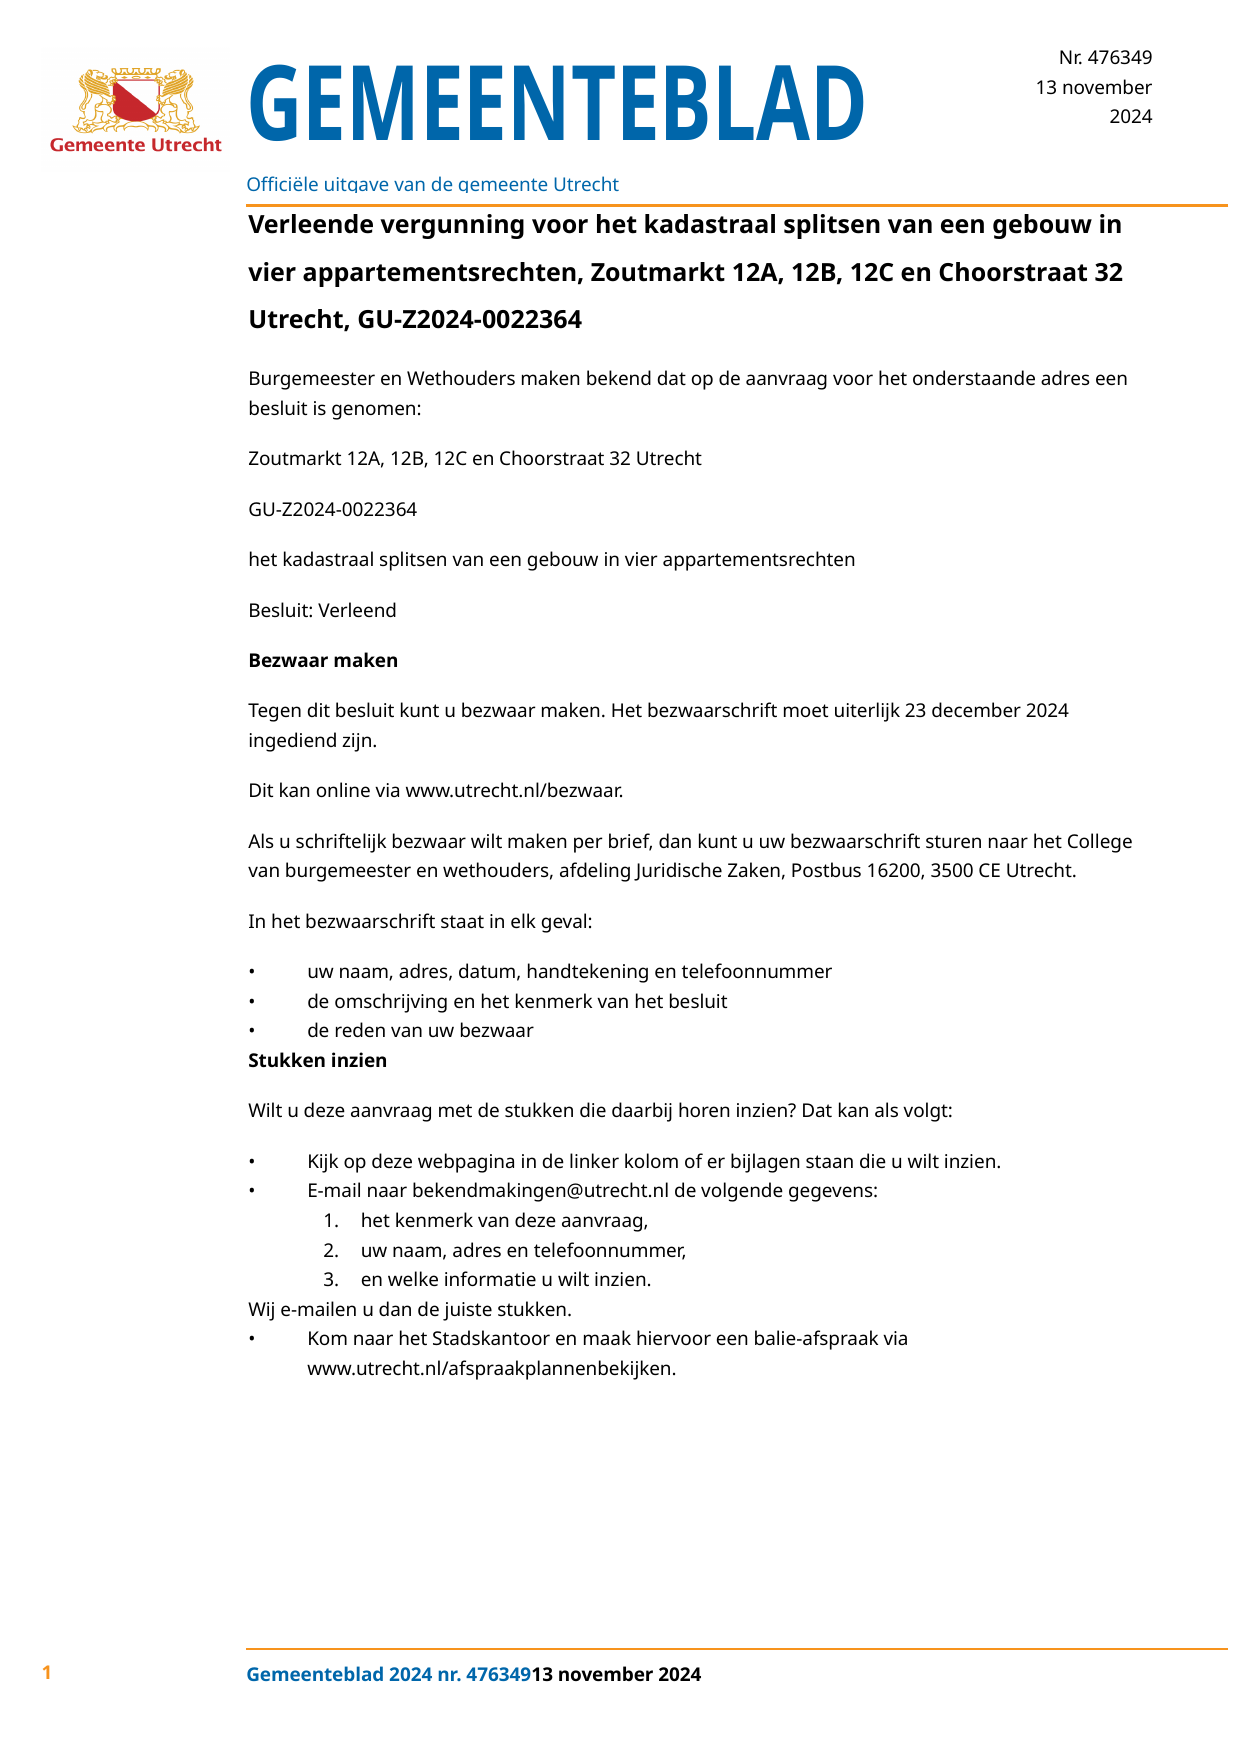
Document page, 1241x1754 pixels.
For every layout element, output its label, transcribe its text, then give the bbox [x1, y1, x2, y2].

text Wij e-mailen u dan de juiste stukken. [248, 1296, 1152, 1322]
list de omschrijving en het kenmerk van het besluit [248, 988, 1152, 1014]
text Verleende vergunning voor het kadastraal splitsen van een gebouw in vier appartementsrechten, Zoutmarkt 12A, 12B, 12C en Choorstraat 32 Utrecht, GU-Z2024-0022364 [248, 207, 1152, 336]
list E-mail naar bekendmakingen@utrecht.nl de volgende gegevens: [248, 1178, 1152, 1203]
text Dit kan online via www.utrecht.nl/bezwaar. [248, 778, 1152, 803]
text Wilt u deze aanvraag met de stukken die daarbij horen inzien? Dat kan als volgt: [248, 1098, 1152, 1123]
text In het bezwaarschrift staat in elk geval: [248, 908, 1152, 934]
list het kenmerk van deze aanvraag, [323, 1207, 1152, 1233]
list uw naam, adres, datum, handtekening en telefoonnummer [248, 958, 1152, 984]
text het kadastraal splitsen van een gebouw in vier appartementsrechten [248, 546, 1152, 572]
text Besluit: Verleend [248, 597, 1152, 622]
text Bezwaar maken [248, 647, 1152, 673]
list uw naam, adres en telefoonnummer, [323, 1237, 1152, 1262]
text Stukken inzien [248, 1047, 1152, 1073]
list Kom naar het Stadskantoor en maak hiervoor een balie-afspraak via www.utrecht.nl/afspraakplannenbekijken. [248, 1326, 1152, 1381]
text Zoutmarkt 12A, 12B, 12C en Choorstraat 32 Utrecht [248, 446, 1152, 471]
picture [41, 47, 231, 172]
text Als u schriftelijk bezwaar wilt maken per brief, dan kunt u uw bezwaarschrift sturen naar het College van burgemeester en wethouders, afdeling Juridische Zaken, Postbus 16200, 3500 CE Utrecht. [248, 828, 1152, 883]
text Tegen dit besluit kunt u bezwaar maken. Het bezwaarschrift moet uiterlijk 23 december 2024 ingediend zijn. [248, 698, 1152, 753]
text GU-Z2024-0022364 [248, 496, 1152, 522]
list Kijk op deze webpagina in de linker kolom of er bijlagen staan die u wilt inzien. [248, 1148, 1152, 1174]
list en welke informatie u wilt inzien. [323, 1266, 1152, 1292]
list de reden van uw bezwaar [248, 1018, 1152, 1043]
text Burgemeester en Wethouders maken bekend dat op de aanvraag voor het onderstaande adres een besluit is genomen: [248, 366, 1152, 421]
